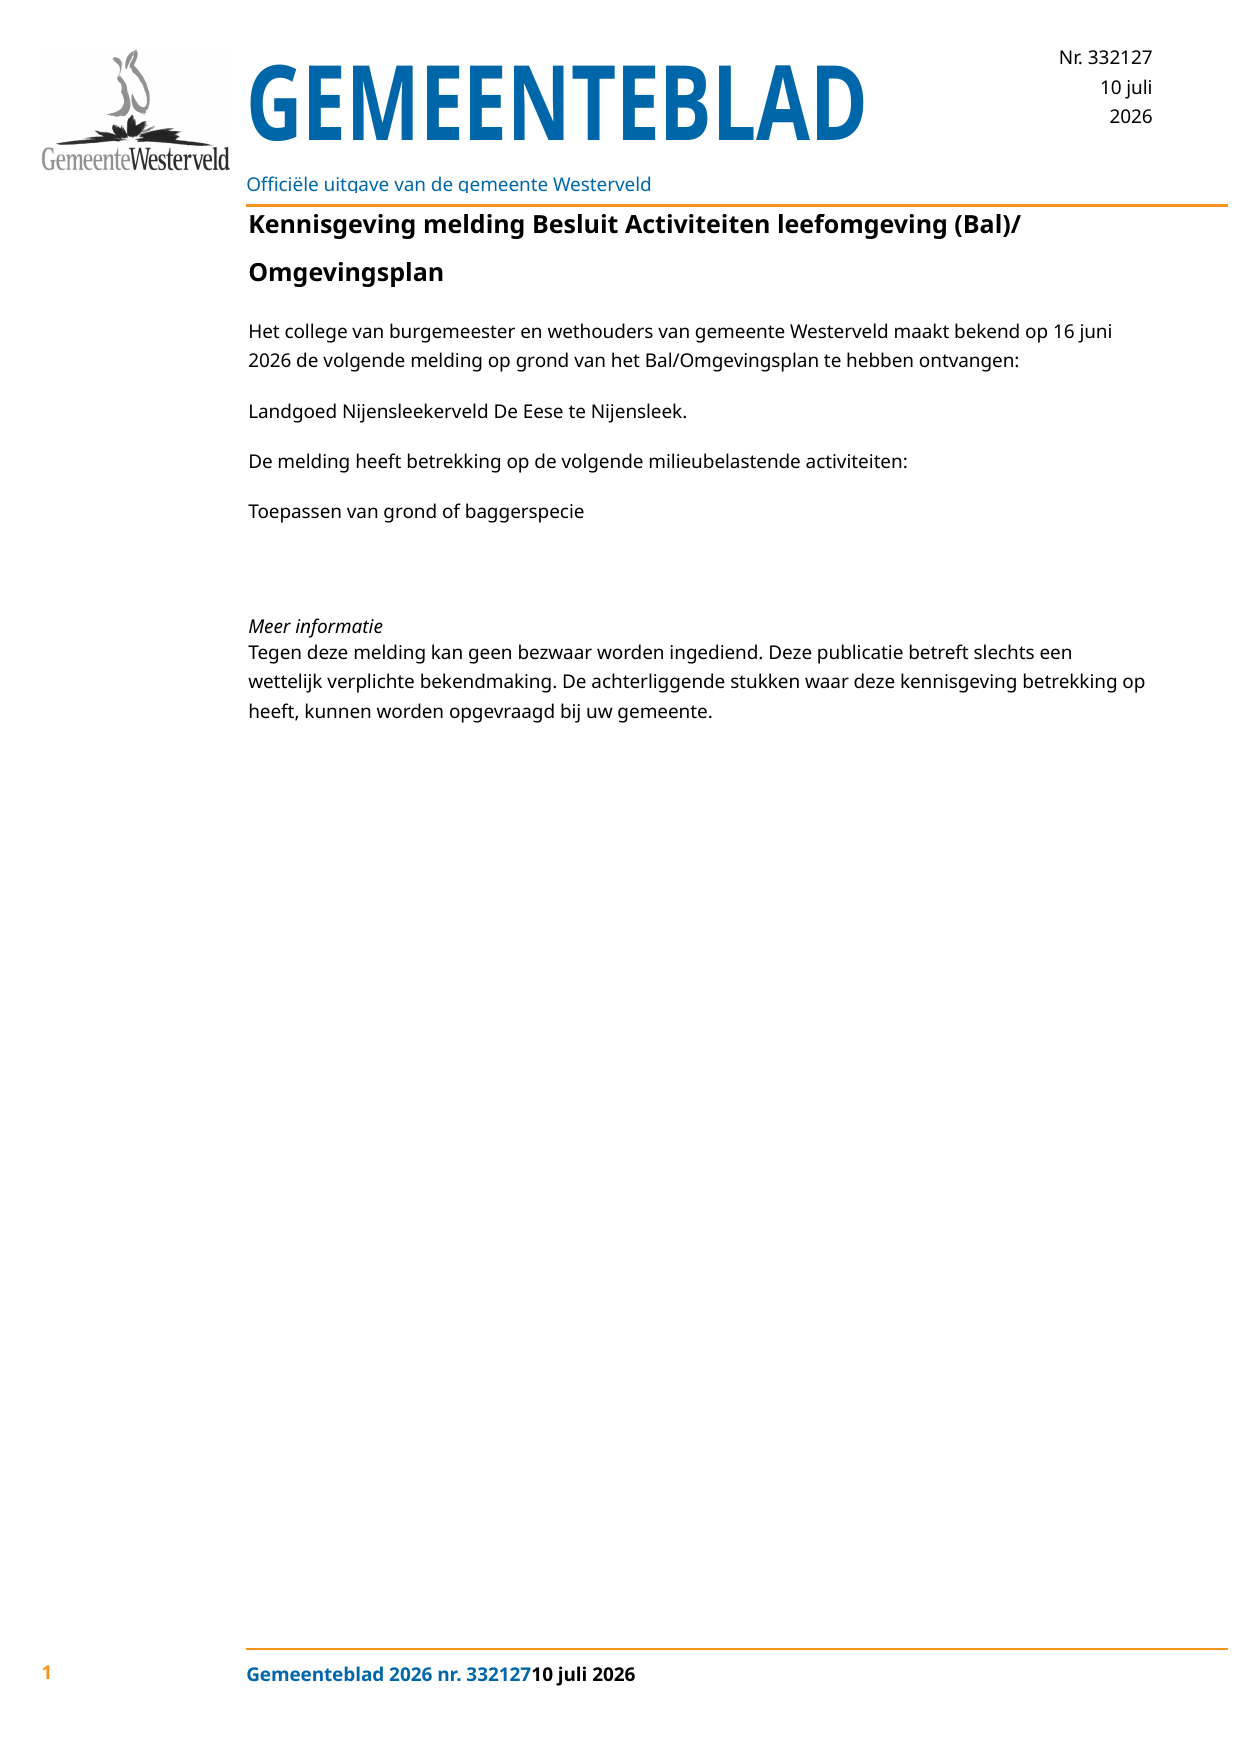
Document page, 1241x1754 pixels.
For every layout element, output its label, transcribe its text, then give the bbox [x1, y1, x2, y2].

text Landgoed Nijensleekerveld De Eese te Nijensleek. [248, 398, 1152, 424]
text Kennisgeving melding Besluit Activiteiten leefomgeving (Bal)/ Omgevingsplan [248, 207, 1152, 288]
text Het college van burgemeester en wethouders van gemeente Westerveld maakt bekend op 16 juni 2026 de volgende melding op grond van het Bal/Omgevingsplan te hebben ontvangen: [248, 318, 1152, 373]
text Tegen deze melding kan geen bezwaar worden ingediend. Deze publicatie betreft slechts een wettelijk verplichte bekendmaking. De achterliggende stukken waar deze kennisgeving betrekking op heeft, kunnen worden opgevraagd bij uw gemeente. [248, 639, 1152, 724]
text De melding heeft betrekking op de volgende milieubelastende activiteiten: [248, 448, 1152, 474]
picture [41, 47, 231, 172]
text Toepassen van grond of baggerspecie [248, 499, 1152, 524]
text Meer informatie [248, 613, 1152, 639]
